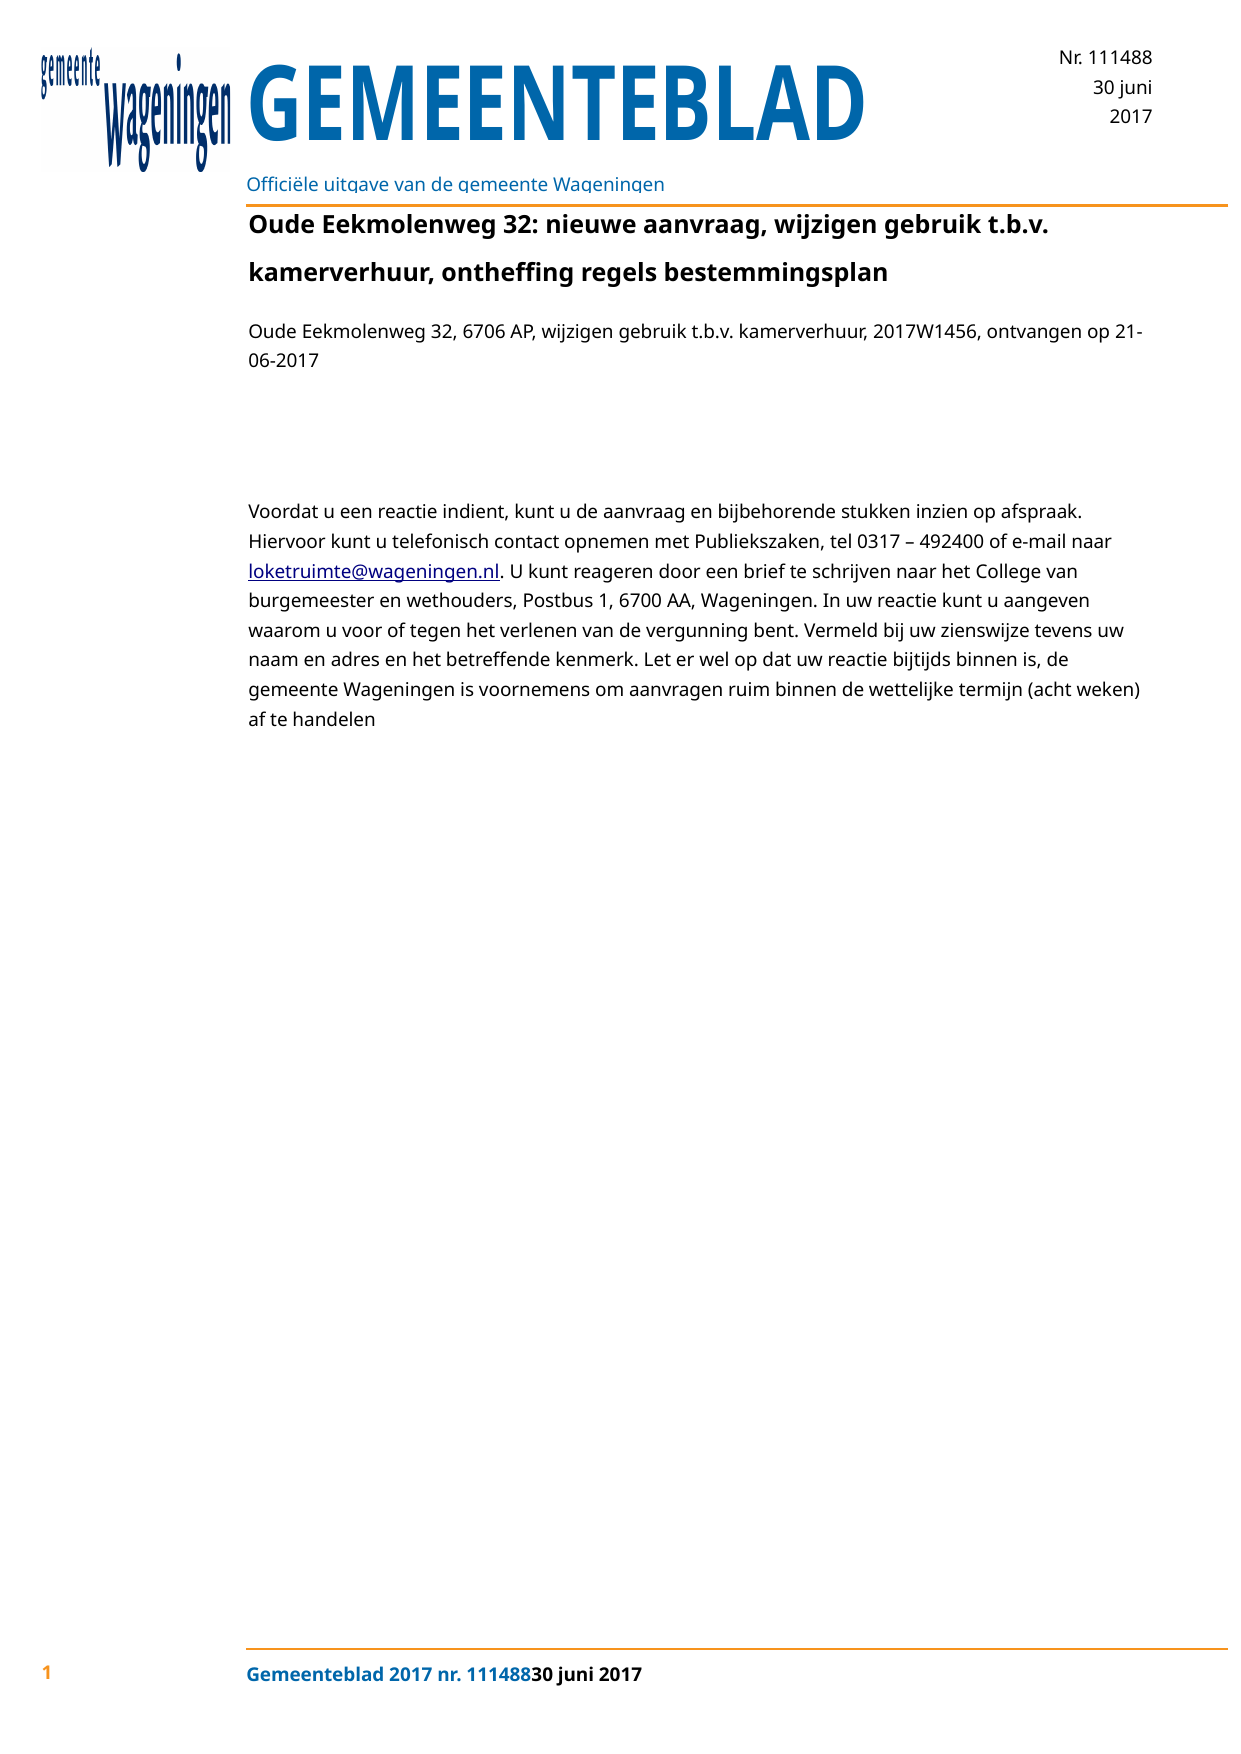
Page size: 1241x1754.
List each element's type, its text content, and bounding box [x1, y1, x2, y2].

picture [41, 47, 231, 172]
text Oude Eekmolenweg 32, 6706 AP, wijzigen gebruik t.b.v. kamerverhuur, 2017W1456, ontvangen op 21-06-2017 [248, 318, 1152, 373]
text Oude Eekmolenweg 32: nieuwe aanvraag, wijzigen gebruik t.b.v. kamerverhuur, ontheffing regels bestemmingsplan [248, 207, 1152, 288]
text Voordat u een reactie indient, kunt u de aanvraag en bijbehorende stukken inzien op afspraak. Hiervoor kunt u telefonisch contact opnemen met Publiekszaken, tel 0317 – 492400 of e-mail naar loketruimte@wageningen.nl. U kunt reageren door een brief te schrijven naar het College van burgemeester en wethouders, Postbus 1, 6700 AA, Wageningen. In uw reactie kunt u aangeven waarom u voor of tegen het verlenen van de vergunning bent. Vermeld bij uw zienswijze tevens uw naam en adres en het betreffende kenmerk. Let er wel op dat uw reactie bijtijds binnen is, de gemeente Wageningen is voornemens om aanvragen ruim binnen de wettelijke termijn (acht weken) af te handelen [248, 499, 1152, 732]
